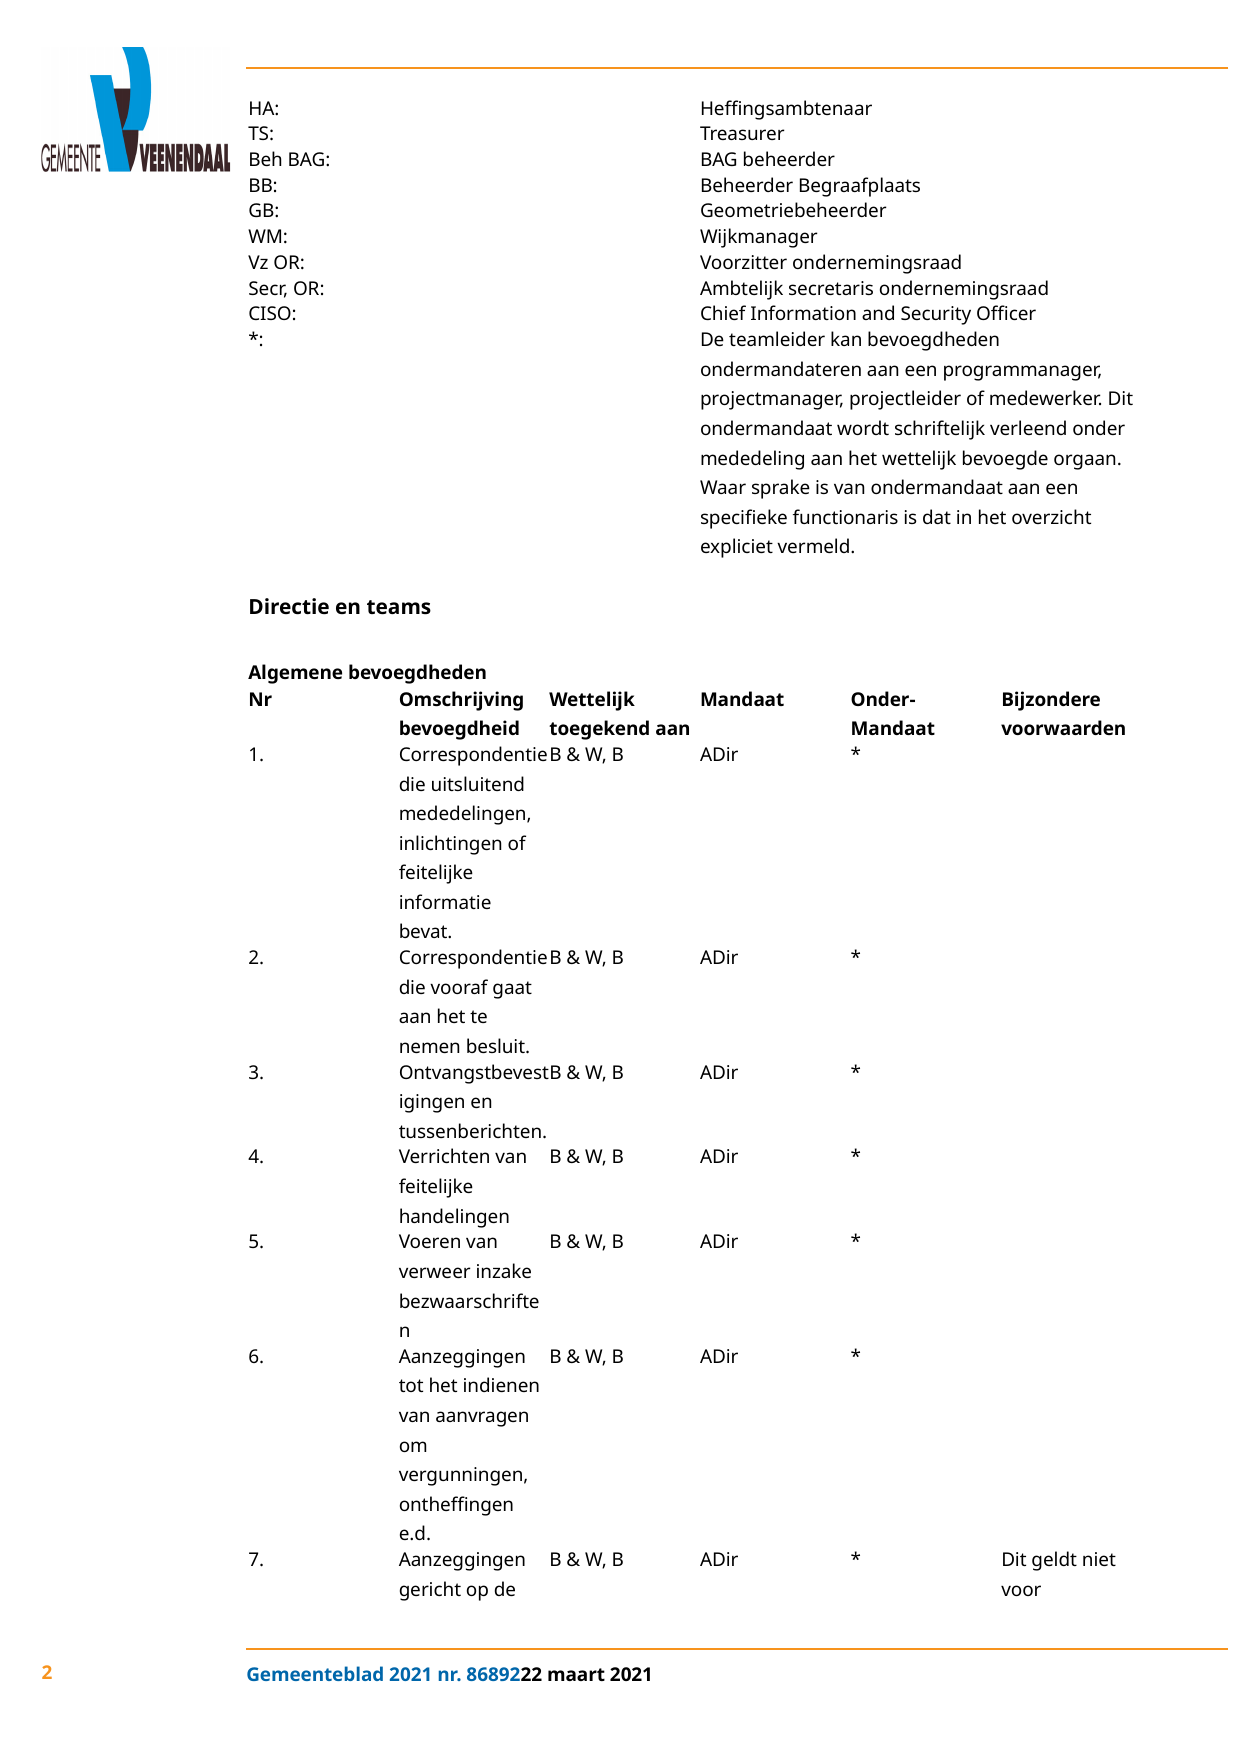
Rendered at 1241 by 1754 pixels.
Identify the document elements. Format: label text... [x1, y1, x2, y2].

table_cell *: [248, 326, 700, 559]
table_cell B & W, B [549, 944, 700, 1059]
table_cell [248, 1059, 398, 1144]
table_cell ADir [700, 1546, 850, 1602]
text Algemene bevoegdheden [248, 657, 1152, 686]
table_cell [1001, 1229, 1152, 1343]
table_cell [1001, 1059, 1152, 1144]
picture [41, 47, 130, 172]
table_cell * [850, 1144, 1001, 1229]
table_header Omschrijving bevoegdheid [399, 686, 549, 741]
table_cell [1001, 1144, 1152, 1229]
table_cell Ontvangstbevestigingen en tussenberichten. [399, 1059, 549, 1144]
table_cell ADir [700, 944, 850, 1059]
table_cell B & W, B [549, 1229, 700, 1343]
table_cell * [850, 1229, 1001, 1343]
table_cell ADir [700, 741, 850, 944]
table_cell Wijkmanager [700, 224, 1152, 249]
text Directie en teams [248, 592, 1152, 620]
table_cell [1001, 944, 1152, 1059]
table_cell Aanzeggingen tot het indienen van aanvragen om vergunningen, ontheffingen e.d. [399, 1343, 549, 1546]
table_cell * [850, 1546, 1001, 1602]
table_cell B & W, B [549, 1546, 700, 1602]
table_cell [1001, 741, 1152, 944]
table_cell [248, 944, 398, 1059]
table_cell BAG beheerder [700, 146, 1152, 172]
table_header Mandaat [700, 686, 850, 741]
table_cell De teamleider kan bevoegdheden ondermandateren aan een programmanager, projectmanager, projectleider of medewerker. Dit ondermandaat wordt schriftelijk verleend onder mededeling aan het wettelijk bevoegde orgaan. Waar sprake is van ondermandaat aan een specifieke functionaris is dat in het overzicht expliciet vermeld. [700, 326, 1152, 559]
table_header Wettelijk toegekend aan [549, 686, 700, 741]
table_cell Beheerder Begraafplaats [700, 172, 1152, 198]
table_cell [248, 1229, 398, 1343]
picture [123, 47, 231, 172]
table_cell * [850, 741, 1001, 944]
table_cell GB: [248, 198, 700, 223]
table_cell * [850, 1343, 1001, 1546]
table_cell [248, 1546, 398, 1602]
table_cell B & W, B [549, 741, 700, 944]
table_cell Vz OR: [248, 249, 700, 275]
table_cell ADir [700, 1343, 850, 1546]
table_cell Verrichten van feitelijke handelingen [399, 1144, 549, 1229]
table_cell Correspondentie die vooraf gaat aan het te nemen besluit. [399, 944, 549, 1059]
table_cell [248, 1343, 398, 1546]
table_cell Heffingsambtenaar [700, 95, 1152, 121]
table_cell BB: [248, 172, 700, 198]
table_header Nr [248, 686, 398, 741]
table_cell Chief Information and Security Officer [700, 301, 1152, 326]
table_cell Correspondentie die uitsluitend mededelingen, inlichtingen of feitelijke informatie bevat. [399, 741, 549, 944]
table_cell Dit geldt niet voor [1001, 1546, 1152, 1602]
table_cell Voeren van verweer inzake bezwaarschriften [399, 1229, 549, 1343]
table_header Onder- Mandaat [850, 686, 1001, 741]
table_cell * [850, 944, 1001, 1059]
table_cell ADir [700, 1229, 850, 1343]
table_cell B & W, B [549, 1343, 700, 1546]
table_cell HA: [248, 95, 700, 121]
table_cell [248, 1144, 398, 1229]
table_cell [1001, 1343, 1152, 1546]
table_cell Geometriebeheerder [700, 198, 1152, 223]
table_cell Aanzeggingen gericht op de [399, 1546, 549, 1602]
table_cell * [850, 1059, 1001, 1144]
table_cell Voorzitter ondernemingsraad [700, 249, 1152, 275]
table_cell Beh BAG: [248, 146, 700, 172]
table_cell ADir [700, 1059, 850, 1144]
table_cell B & W, B [549, 1144, 700, 1229]
table_cell [248, 741, 398, 944]
table_cell Treasurer [700, 121, 1152, 146]
table_cell ADir [700, 1144, 850, 1229]
table_cell Secr, OR: [248, 275, 700, 301]
table_header Bijzondere voorwaarden [1001, 686, 1152, 741]
table_cell WM: [248, 224, 700, 249]
table_cell B & W, B [549, 1059, 700, 1144]
table_cell CISO: [248, 301, 700, 326]
table_cell TS: [248, 121, 700, 146]
table_cell Ambtelijk secretaris ondernemingsraad [700, 275, 1152, 301]
